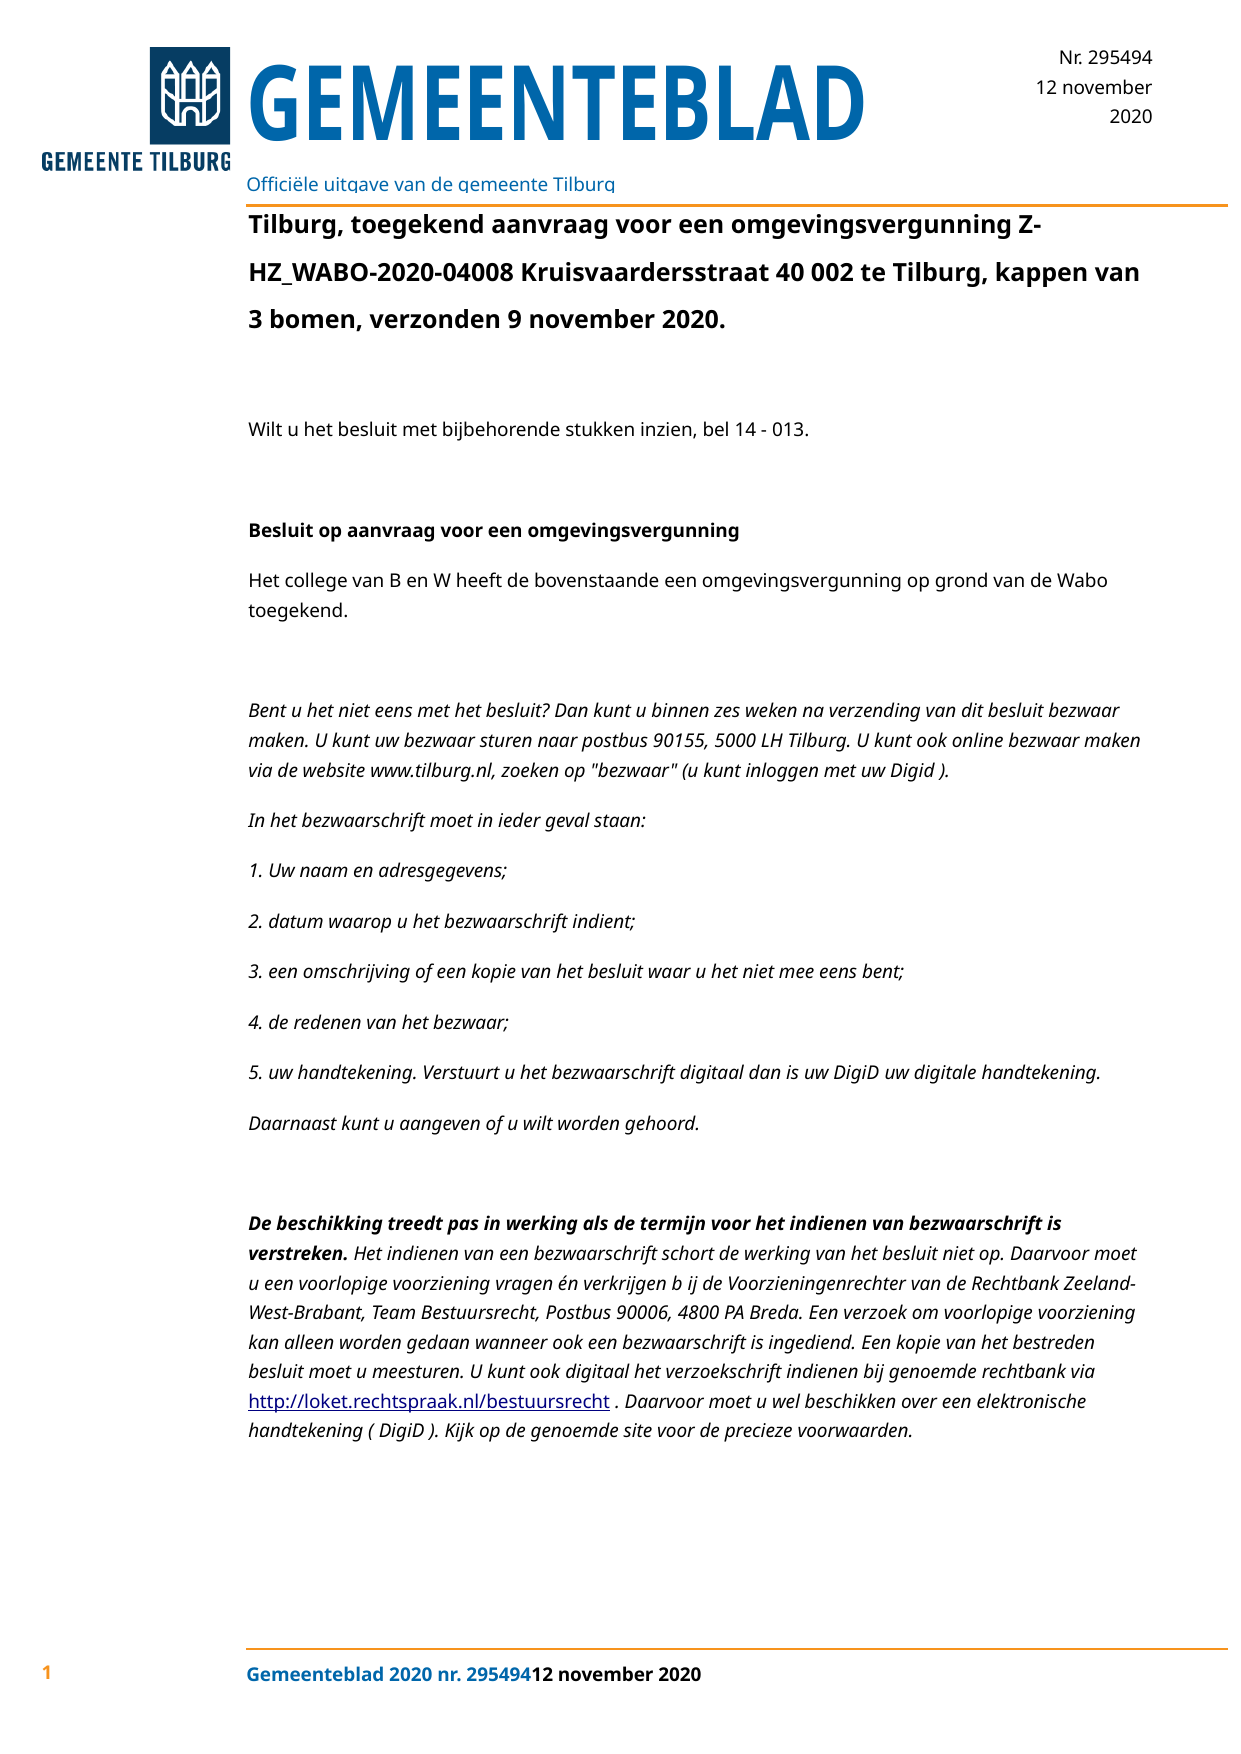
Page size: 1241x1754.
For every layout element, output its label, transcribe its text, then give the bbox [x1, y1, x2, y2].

text In het bezwaarschrift moet in ieder geval staan: [248, 807, 1152, 833]
text Wilt u het besluit met bijbehorende stukken inzien, bel 14 - 013. [248, 416, 1152, 442]
text 3. een omschrijving of een kopie van het besluit waar u het niet mee eens bent; [248, 958, 1152, 984]
text De beschikking treedt pas in werking als de termijn voor het indienen van bezwaarschrift is verstreken. Het indienen van een bezwaarschrift schort de werking van het besluit niet op. Daarvoor moet u een voorlopige voorziening vragen én verkrijgen b ij de Voorzieningenrechter van de Rechtbank Zeeland-West-Brabant, Team Bestuursrecht, Postbus 90006, 4800 PA Breda. Een verzoek om voorlopige voorziening kan alleen worden gedaan wanneer ook een bezwaarschrift is ingediend. Een kopie van het bestreden besluit moet u meesturen. U kunt ook digitaal het verzoekschrift indienen bij genoemde rechtbank via http://loket.rechtspraak.nl/bestuursrecht . Daarvoor moet u wel beschikken over een elektronische handtekening ( DigiD ). Kijk op de genoemde site voor de precieze voorwaarden. [248, 1211, 1152, 1443]
text Het college van B en W heeft de bovenstaande een omgevingsvergunning op grond van de Wabo toegekend. [248, 567, 1152, 622]
text 5. uw handtekening. Verstuurt u het bezwaarschrift digitaal dan is uw DigiD uw digitale handtekening. [248, 1059, 1152, 1085]
text 2. datum waarop u het bezwaarschrift indient; [248, 908, 1152, 934]
text Tilburg, toegekend aanvraag voor een omgevingsvergunning Z-HZ_WABO-2020-04008 Kruisvaardersstraat 40 002 te Tilburg, kappen van 3 bomen, verzonden 9 november 2020. [248, 207, 1152, 336]
text Besluit op aanvraag voor een omgevingsvergunning [248, 517, 1152, 542]
text 1. Uw naam en adresgegevens; [248, 858, 1152, 883]
text Daarnaast kunt u aangeven of u wilt worden gehoord. [248, 1110, 1152, 1135]
text 4. de redenen van het bezwaar; [248, 1009, 1152, 1034]
text Bent u het niet eens met het besluit? Dan kunt u binnen zes weken na verzending van dit besluit bezwaar maken. U kunt uw bezwaar sturen naar postbus 90155, 5000 LH Tilburg. U kunt ook online bezwaar maken via de website www.tilburg.nl, zoeken op "bezwaar" (u kunt inloggen met uw Digid ). [248, 698, 1152, 782]
picture [41, 47, 231, 172]
